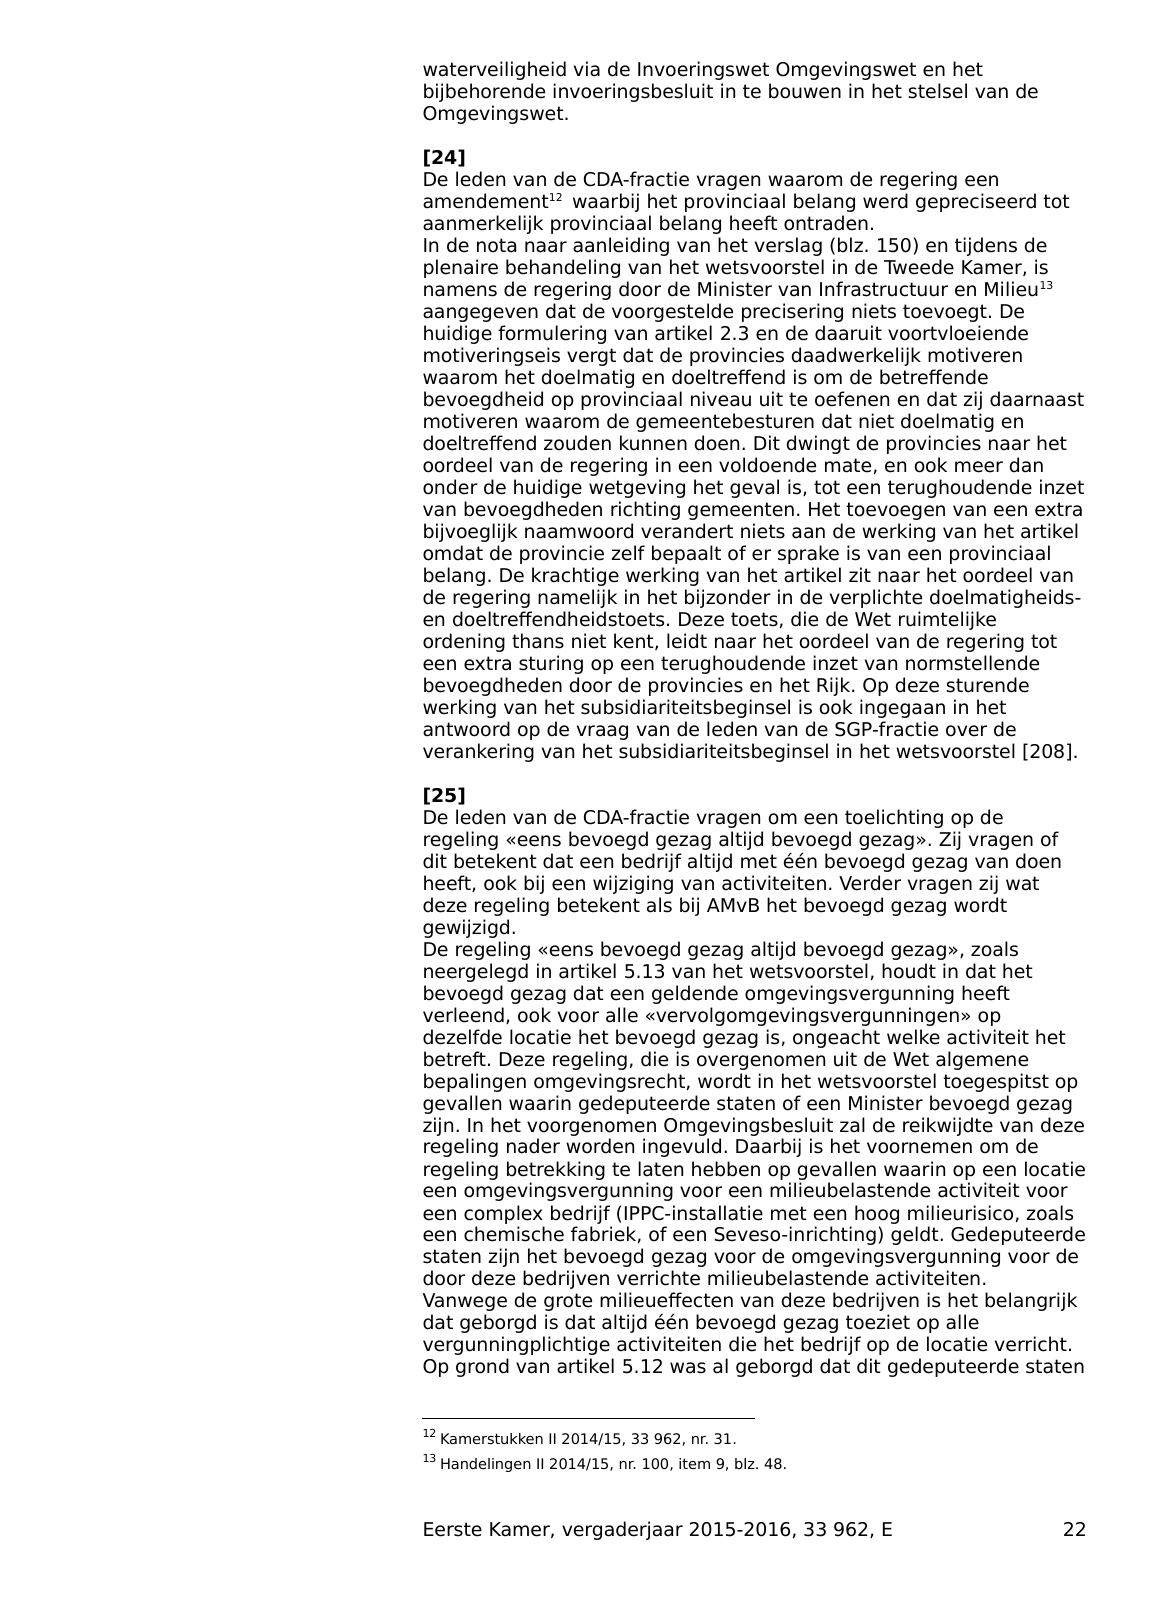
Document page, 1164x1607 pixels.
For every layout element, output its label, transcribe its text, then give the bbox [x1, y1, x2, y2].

text [25] [422, 785, 1087, 807]
text De leden van de CDA-fractie vragen om een toelichting op de regeling «eens bevoegd gezag altijd bevoegd gezag». Zij vragen of dit betekent dat een bedrijf altijd met één bevoegd gezag van doen heeft, ook bij een wijziging van activiteiten. Verder vragen zij wat deze regeling betekent als bij AMvB het bevoegd gezag wordt gewijzigd. [422, 807, 1087, 939]
text De leden van de CDA-fractie vragen waarom de regering een amendement waarbij het provinciaal belang werd gepreciseerd tot aanmerkelijk provinciaal belang heeft ontraden. [422, 169, 1087, 235]
text Handelingen II 2014/15, nr. 100, item 9, blz. 48. [422, 1452, 1087, 1474]
text In de nota naar aanleiding van het verslag (blz. 150) en tijdens de plenaire behandeling van het wetsvoorstel in de Tweede Kamer, is namens de regering door de Minister van Infrastructuur en Milieu aangegeven dat de voorgestelde precisering niets toevoegt. De huidige formulering van artikel 2.3 en de daaruit voortvloeiende motiveringseis vergt dat de provincies daadwerkelijk motiveren waarom het doelmatig en doeltreffend is om de betreffende bevoegdheid op provinciaal niveau uit te oefenen en dat zij daarnaast motiveren waarom de gemeentebesturen dat niet doelmatig en doeltreffend zouden kunnen doen. Dit dwingt de provincies naar het oordeel van de regering in een voldoende mate, en ook meer dan onder de huidige wetgeving het geval is, tot een terughoudende inzet van bevoegdheden richting gemeenten. Het toevoegen van een extra bijvoeglijk naamwoord verandert niets aan de werking van het artikel omdat de provincie zelf bepaalt of er sprake is van een provinciaal belang. De krachtige werking van het artikel zit naar het oordeel van de regering namelijk in het bijzonder in de verplichte doelmatigheids- en doeltreffendheidstoets. Deze toets, die de Wet ruimtelijke ordening thans niet kent, leidt naar het oordeel van de regering tot een extra sturing op een terughoudende inzet van normstellende bevoegdheden door de provincies en het Rijk. Op deze sturende werking van het subsidiariteitsbeginsel is ook ingegaan in het antwoord op de vraag van de leden van de SGP-fractie over de verankering van het subsidiariteitsbeginsel in het wetsvoorstel [208]. [422, 235, 1087, 763]
text Kamerstukken II 2014/15, 33 962, nr. 31. [422, 1427, 1087, 1449]
text [24] [422, 147, 1087, 169]
text waterveiligheid via de Invoeringswet Omgevingswet en het bijbehorende invoeringsbesluit in te bouwen in het stelsel van de Omgevingswet. [422, 59, 1087, 125]
text De regeling «eens bevoegd gezag altijd bevoegd gezag», zoals neergelegd in artikel 5.13 van het wetsvoorstel, houdt in dat het bevoegd gezag dat een geldende omgevingsvergunning heeft verleend, ook voor alle «vervolgomgevingsvergunningen» op dezelfde locatie het bevoegd gezag is, ongeacht welke activiteit het betreft. Deze regeling, die is overgenomen uit de Wet algemene bepalingen omgevingsrecht, wordt in het wetsvoorstel toegespitst op gevallen waarin gedeputeerde staten of een Minister bevoegd gezag zijn. In het voorgenomen Omgevingsbesluit zal de reikwijdte van deze regeling nader worden ingevuld. Daarbij is het voornemen om de regeling betrekking te laten hebben op gevallen waarin op een locatie een omgevingsvergunning voor een milieubelastende activiteit voor een complex bedrijf (IPPC-installatie met een hoog milieurisico, zoals een chemische fabriek, of een Seveso-inrichting) geldt. Gedeputeerde staten zijn het bevoegd gezag voor de omgevingsvergunning voor de door deze bedrijven verrichte milieubelastende activiteiten. [422, 939, 1087, 1290]
text Vanwege de grote milieueffecten van deze bedrijven is het belangrijk dat geborgd is dat altijd één bevoegd gezag toeziet op alle vergunningplichtige activiteiten die het bedrijf op de locatie verricht. Op grond van artikel 5.12 was al geborgd dat dit gedeputeerde staten [422, 1290, 1087, 1378]
